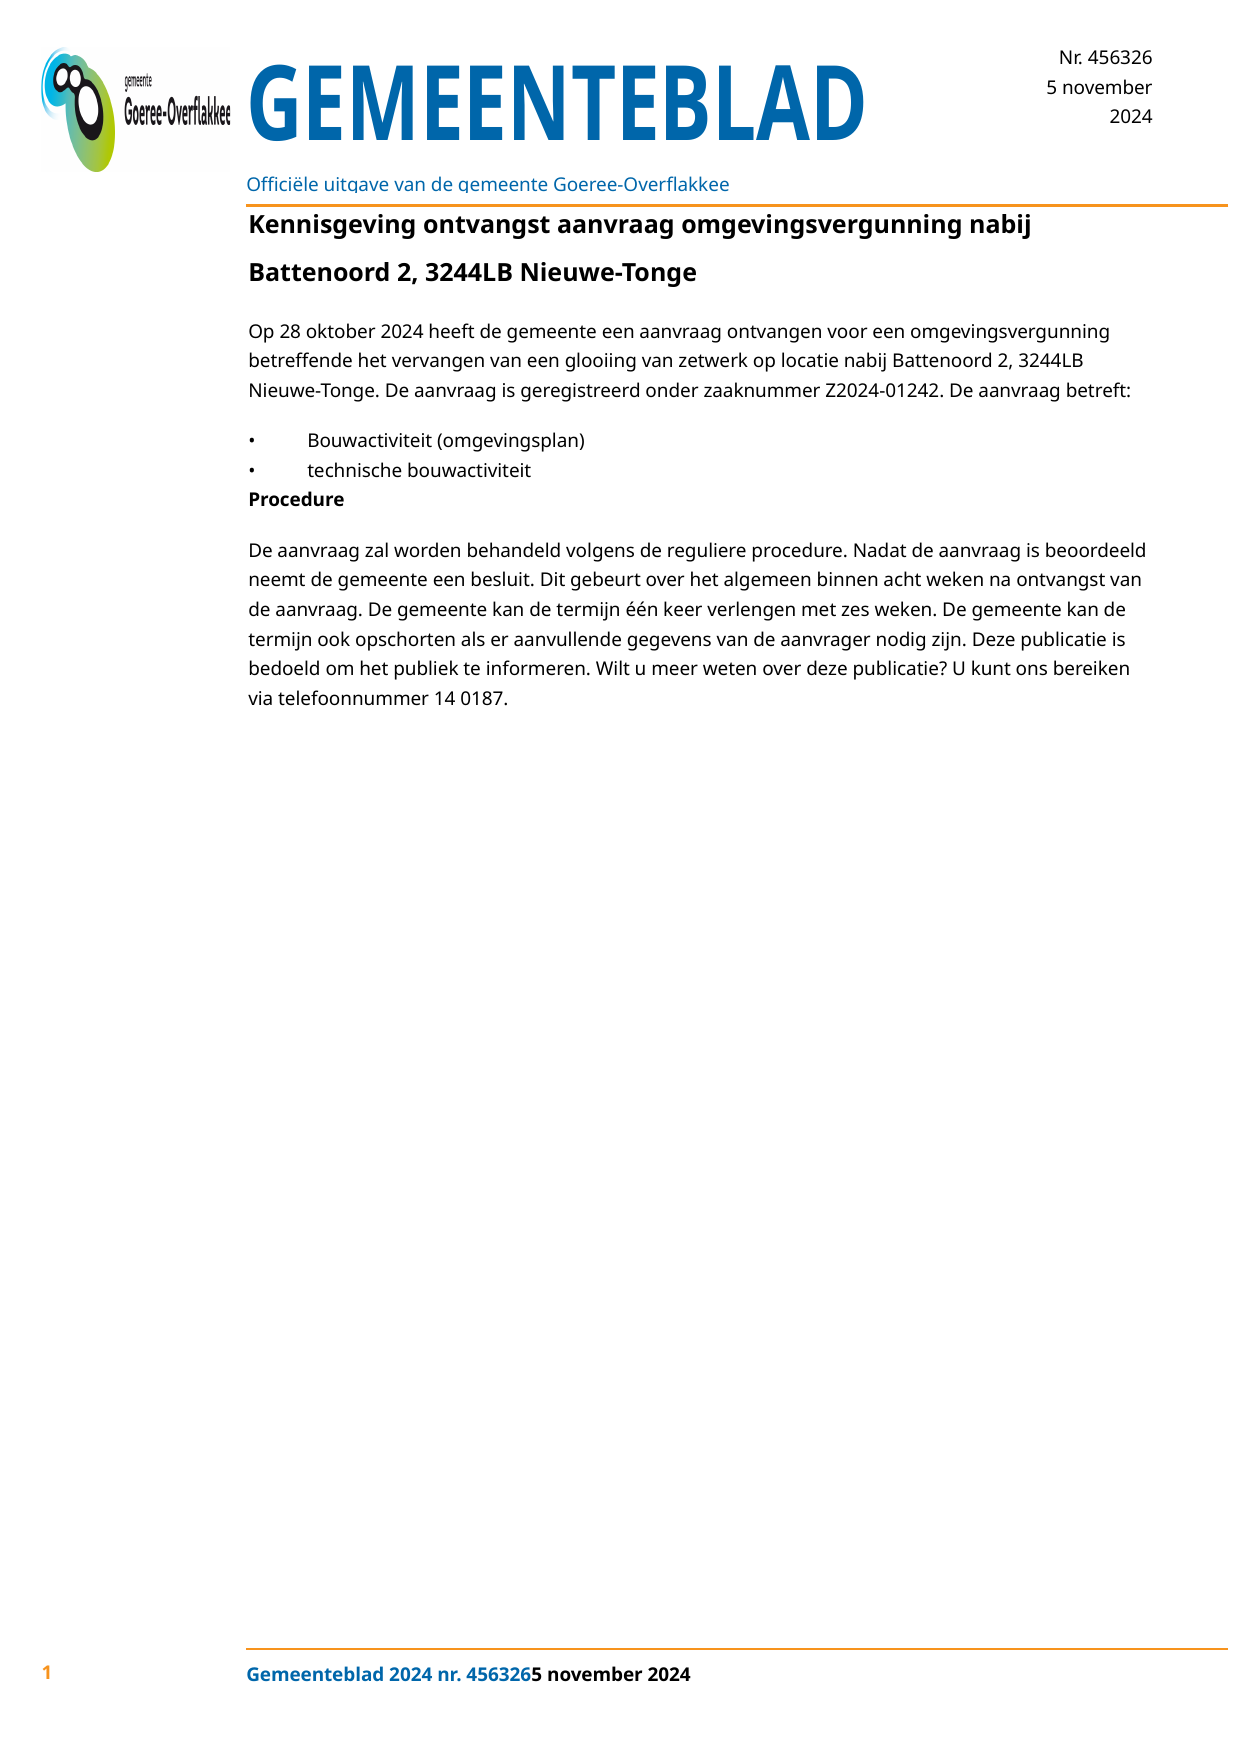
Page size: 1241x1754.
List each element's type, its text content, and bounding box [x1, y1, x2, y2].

text Op 28 oktober 2024 heeft de gemeente een aanvraag ontvangen voor een omgevingsvergunning betreffende het vervangen van een glooiing van zetwerk op locatie nabij Battenoord 2, 3244LB Nieuwe-Tonge. De aanvraag is geregistreerd onder zaaknummer Z2024-01242. De aanvraag betreft: [248, 318, 1152, 403]
text Kennisgeving ontvangst aanvraag omgevingsvergunning nabij Battenoord 2, 3244LB Nieuwe-Tonge [248, 207, 1152, 288]
list Bouwactiviteit (omgevingsplan) [248, 427, 1152, 453]
text Procedure [248, 487, 1152, 512]
list technische bouwactiviteit [248, 457, 1152, 483]
picture [41, 47, 231, 172]
text De aanvraag zal worden behandeld volgens de reguliere procedure. Nadat de aanvraag is beoordeeld neemt de gemeente een besluit. Dit gebeurt over het algemeen binnen acht weken na ontvangst van de aanvraag. De gemeente kan de termijn één keer verlengen met zes weken. De gemeente kan de termijn ook opschorten als er aanvullende gegevens van de aanvrager nodig zijn. Deze publicatie is bedoeld om het publiek te informeren. Wilt u meer weten over deze publicatie? U kunt ons bereiken via telefoonnummer 14 0187. [248, 537, 1152, 711]
